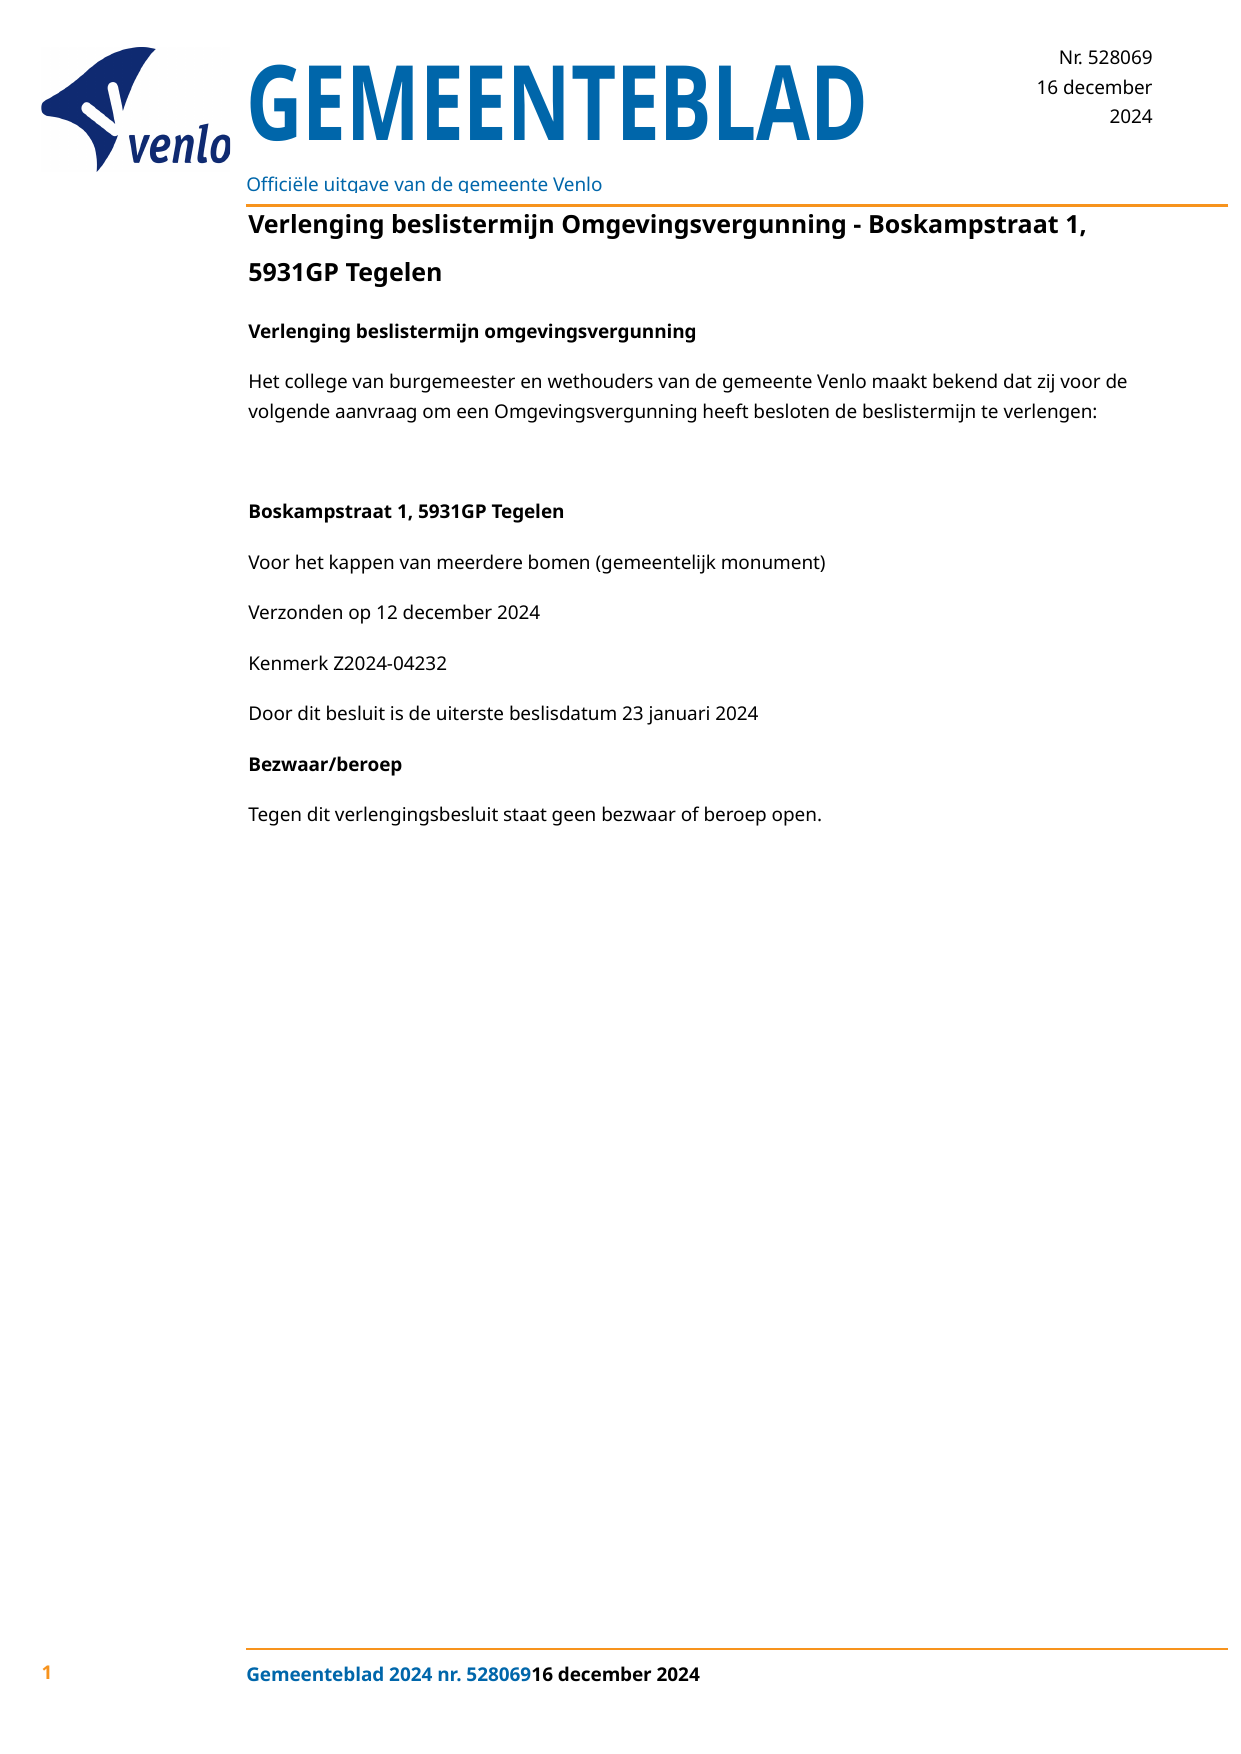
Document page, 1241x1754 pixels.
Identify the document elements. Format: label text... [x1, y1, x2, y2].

picture [41, 47, 231, 172]
text Voor het kappen van meerdere bomen (gemeentelijk monument) [248, 549, 1152, 575]
text Het college van burgemeester en wethouders van de gemeente Venlo maakt bekend dat zij voor de volgende aanvraag om een Omgevingsvergunning heeft besloten de beslistermijn te verlengen: [248, 368, 1152, 424]
text Boskampstraat 1, 5931GP Tegelen [248, 499, 1152, 524]
text Door dit besluit is de uiterste beslisdatum 23 januari 2024 [248, 700, 1152, 726]
text Kenmerk Z2024-04232 [248, 650, 1152, 676]
text Bezwaar/beroep [248, 751, 1152, 777]
text Verlenging beslistermijn omgevingsvergunning [248, 318, 1152, 344]
text Verlenging beslistermijn Omgevingsvergunning - Boskampstraat 1, 5931GP Tegelen [248, 207, 1152, 288]
text Tegen dit verlengingsbesluit staat geen bezwaar of beroep open. [248, 801, 1152, 827]
text Verzonden op 12 december 2024 [248, 599, 1152, 625]
